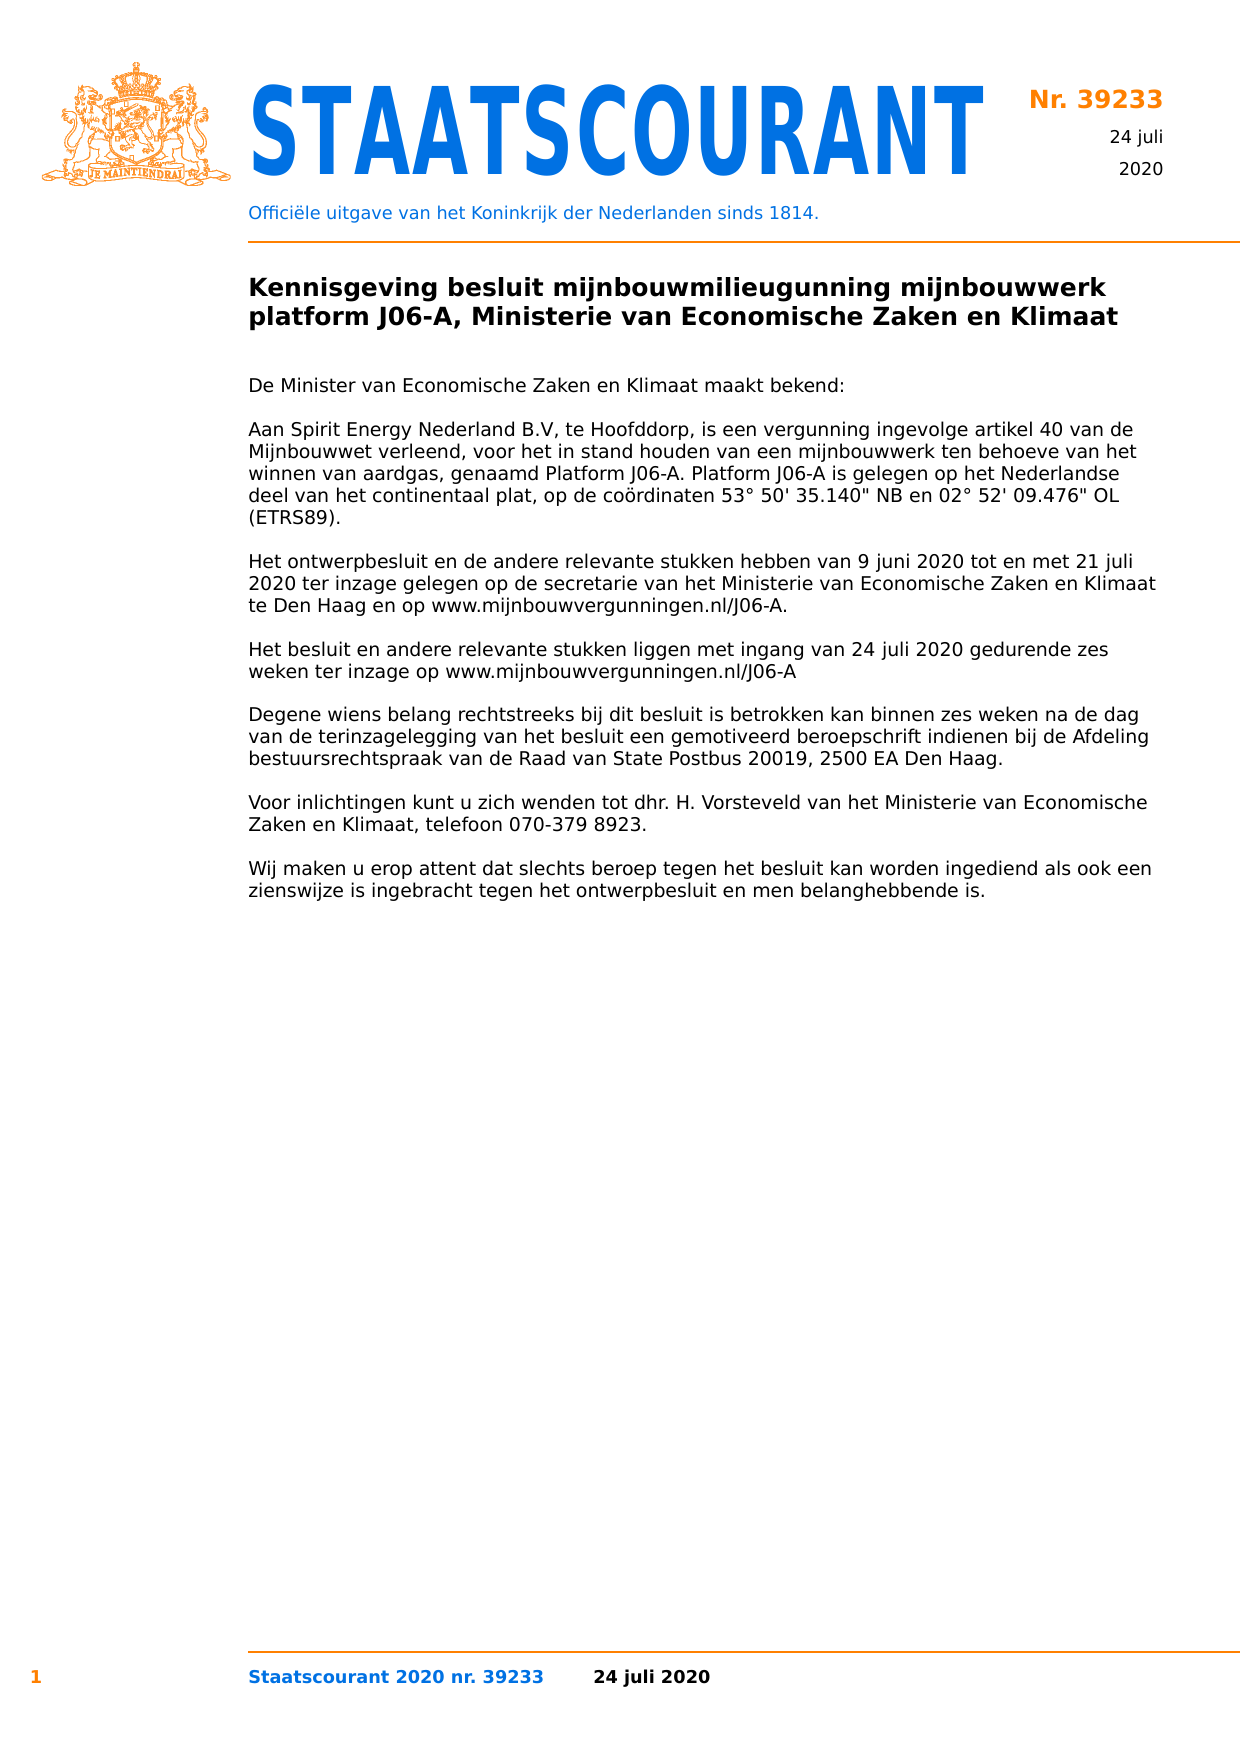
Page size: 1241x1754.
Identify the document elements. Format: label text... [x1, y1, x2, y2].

table_cell Officiële uitgave van het Koninkrijk der Nederlanden sinds 1814. [248, 203, 1240, 241]
text De Minister van Economische Zaken en Klimaat maakt bekend: [248, 375, 1163, 397]
table_cell 24 juli [998, 121, 1240, 153]
text Voor inlichtingen kunt u zich wenden tot dhr. H. Vorsteveld van het Ministerie van Economische Zaken en Klimaat, telefoon 070-379 8923. [248, 792, 1163, 836]
table_cell 2020 [998, 153, 1240, 203]
text Aan Spirit Energy Nederland B.V, te Hoofddorp, is een vergunning ingevolge artikel 40 van de Mijnbouwwet verleend, voor het in stand houden van een mijnbouwwerk ten behoeve van het winnen van aardgas, genaamd Platform J06-A. Platform J06-A is gelegen op het Nederlandse deel van het continentaal plat, op de coördinaten 53° 50' 35.140" NB en 02° 52' 09.476" OL (ETRS89). [248, 419, 1163, 529]
text Wij maken u erop attent dat slechts beroep tegen het besluit kan worden ingediend als ook een zienswijze is ingebracht tegen het ontwerpbesluit en men belanghebbende is. [248, 858, 1163, 902]
text Het ontwerpbesluit en de andere relevante stukken hebben van 9 juni 2020 tot en met 21 juli 2020 ter inzage gelegen op de secretarie van het Ministerie van Economische Zaken en Klimaat te Den Haag en op www.mijnbouwvergunningen.nl/J06-A. [248, 551, 1163, 617]
table_header STAATSCOURANT [248, 62, 998, 203]
table_header [25, 62, 248, 241]
text Degene wiens belang rechtstreeks bij dit besluit is betrokken kan binnen zes weken na de dag van de terinzagelegging van het besluit een gemotiveerd beroepschrift indienen bij de Afdeling bestuursrechtspraak van de Raad van State Postbus 20019, 2500 EA Den Haag. [248, 704, 1163, 770]
text Het besluit en andere relevante stukken liggen met ingang van 24 juli 2020 gedurende zes weken ter inzage op www.mijnbouwvergunningen.nl/J06-A [248, 638, 1163, 682]
picture [41, 62, 231, 186]
subtitle Kennisgeving besluit mijnbouwmilieugunning mijnbouwwerk platform J06-A, Ministerie van Economische Zaken en Klimaat [248, 273, 1163, 331]
table_header Nr. 39233 [998, 62, 1240, 121]
